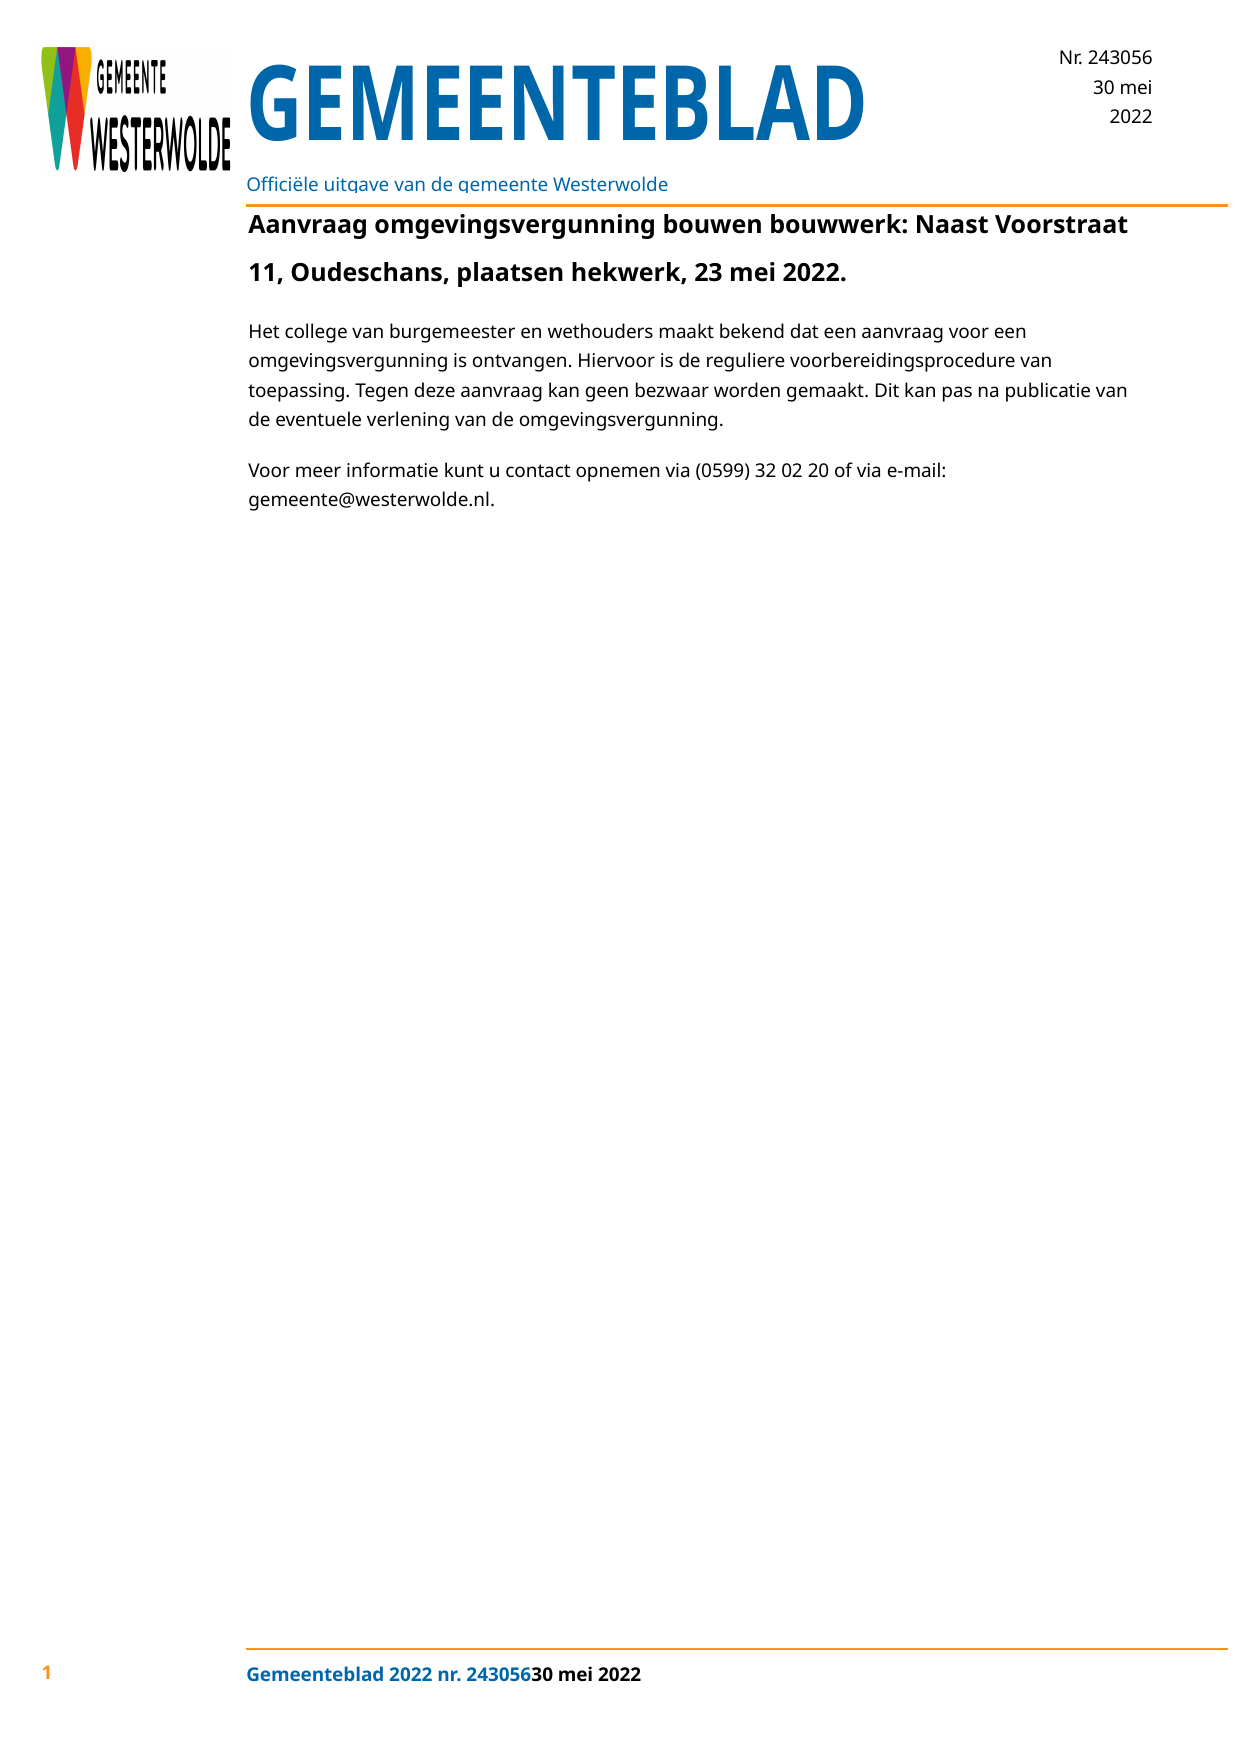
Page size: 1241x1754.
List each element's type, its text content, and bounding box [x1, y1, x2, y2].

text Voor meer informatie kunt u contact opnemen via (0599) 32 02 20 of via e-mail: gemeente@westerwolde.nl. [248, 457, 1152, 512]
text Aanvraag omgevingsvergunning bouwen bouwwerk: Naast Voorstraat 11, Oudeschans, plaatsen hekwerk, 23 mei 2022. [248, 207, 1152, 288]
picture [41, 47, 231, 172]
text Het college van burgemeester en wethouders maakt bekend dat een aanvraag voor een omgevingsvergunning is ontvangen. Hiervoor is de reguliere voorbereidingsprocedure van toepassing. Tegen deze aanvraag kan geen bezwaar worden gemaakt. Dit kan pas na publicatie van de eventuele verlening van de omgevingsvergunning. [248, 318, 1152, 432]
